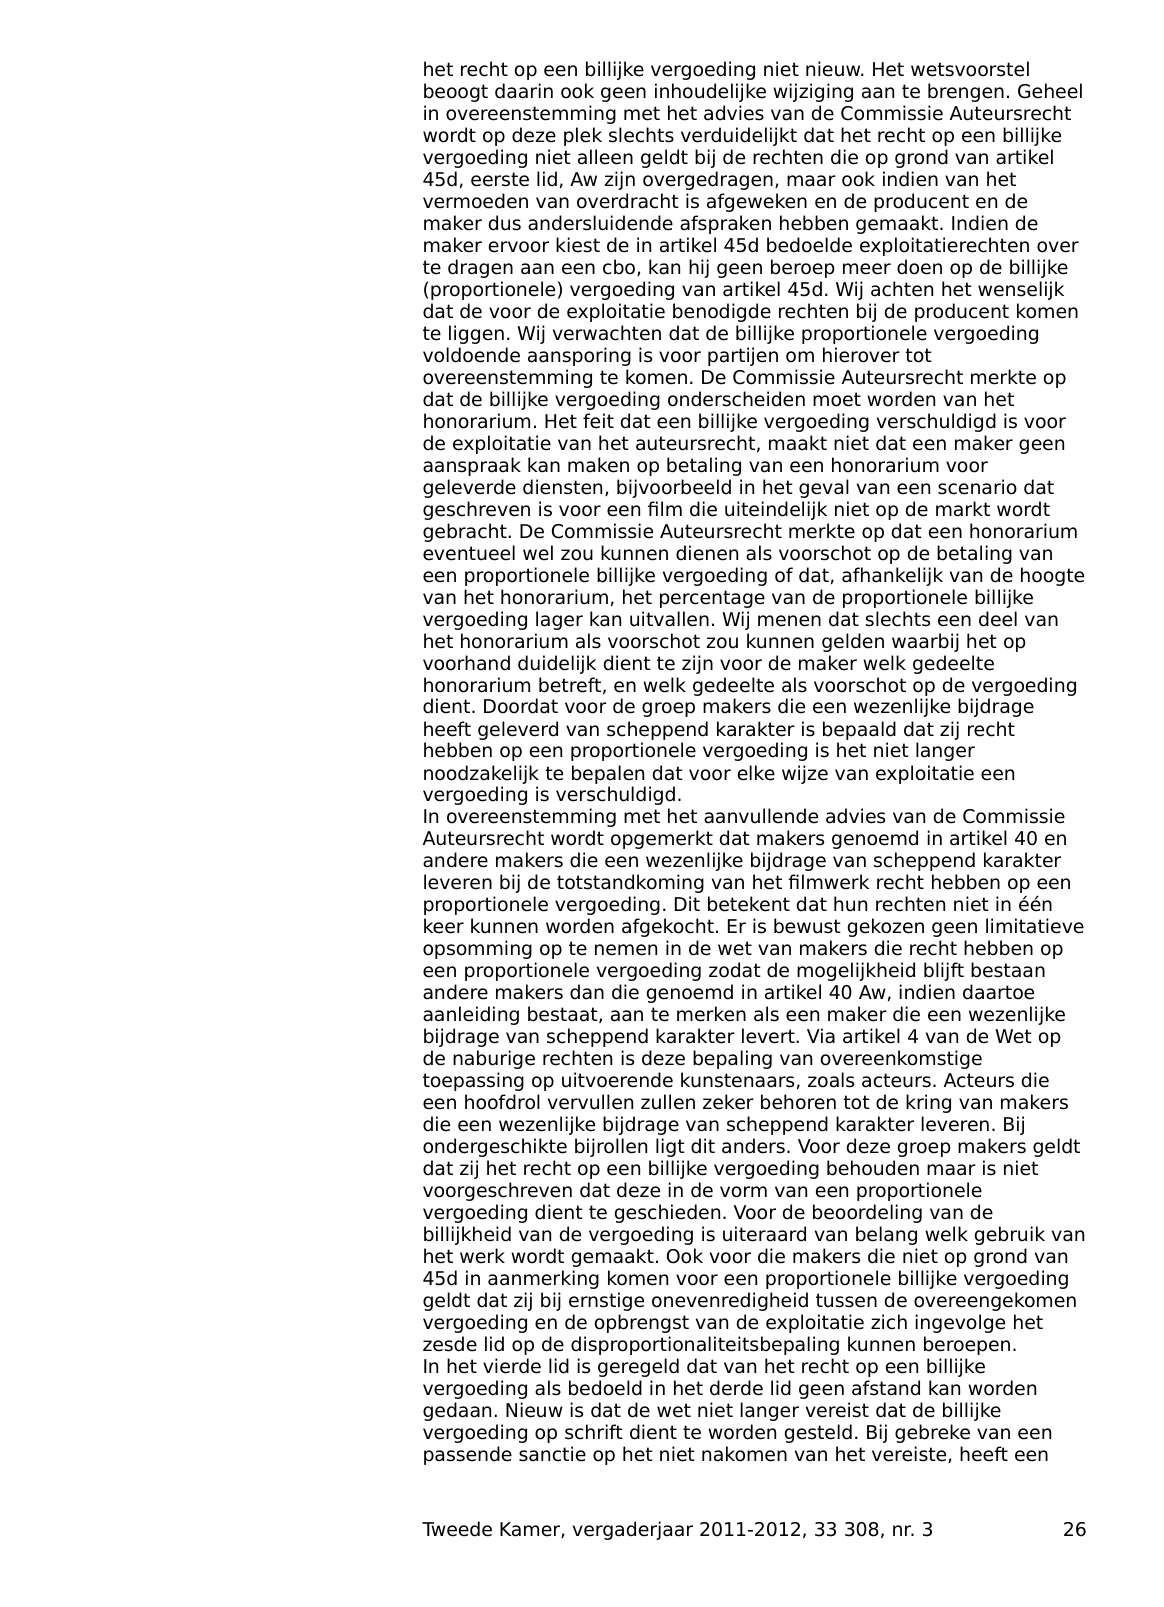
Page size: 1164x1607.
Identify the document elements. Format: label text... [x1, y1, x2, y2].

text het recht op een billijke vergoeding niet nieuw. Het wetsvoorstel beoogt daarin ook geen inhoudelijke wijziging aan te brengen. Geheel in overeenstemming met het advies van de Commissie Auteursrecht wordt op deze plek slechts verduidelijkt dat het recht op een billijke vergoeding niet alleen geldt bij de rechten die op grond van artikel 45d, eerste lid, Aw zijn overgedragen, maar ook indien van het vermoeden van overdracht is afgeweken en de producent en de maker dus andersluidende afspraken hebben gemaakt. Indien de maker ervoor kiest de in artikel 45d bedoelde exploitatierechten over te dragen aan een cbo, kan hij geen beroep meer doen op de billijke (proportionele) vergoeding van artikel 45d. Wij achten het wenselijk dat de voor de exploitatie benodigde rechten bij de producent komen te liggen. Wij verwachten dat de billijke proportionele vergoeding voldoende aansporing is voor partijen om hierover tot overeenstemming te komen. De Commissie Auteursrecht merkte op dat de billijke vergoeding onderscheiden moet worden van het honorarium. Het feit dat een billijke vergoeding verschuldigd is voor de exploitatie van het auteursrecht, maakt niet dat een maker geen aanspraak kan maken op betaling van een honorarium voor geleverde diensten, bijvoorbeeld in het geval van een scenario dat geschreven is voor een film die uiteindelijk niet op de markt wordt gebracht. De Commissie Auteursrecht merkte op dat een honorarium eventueel wel zou kunnen dienen als voorschot op de betaling van een proportionele billijke vergoeding of dat, afhankelijk van de hoogte van het honorarium, het percentage van de proportionele billijke vergoeding lager kan uitvallen. Wij menen dat slechts een deel van het honorarium als voorschot zou kunnen gelden waarbij het op voorhand duidelijk dient te zijn voor de maker welk gedeelte honorarium betreft, en welk gedeelte als voorschot op de vergoeding dient. Doordat voor de groep makers die een wezenlijke bijdrage heeft geleverd van scheppend karakter is bepaald dat zij recht hebben op een proportionele vergoeding is het niet langer noodzakelijk te bepalen dat voor elke wijze van exploitatie een vergoeding is verschuldigd. [422, 59, 1087, 806]
text In overeenstemming met het aanvullende advies van de Commissie Auteursrecht wordt opgemerkt dat makers genoemd in artikel 40 en andere makers die een wezenlijke bijdrage van scheppend karakter leveren bij de totstandkoming van het filmwerk recht hebben op een proportionele vergoeding. Dit betekent dat hun rechten niet in één keer kunnen worden afgekocht. Er is bewust gekozen geen limitatieve opsomming op te nemen in de wet van makers die recht hebben op een proportionele vergoeding zodat de mogelijkheid blijft bestaan andere makers dan die genoemd in artikel 40 Aw, indien daartoe aanleiding bestaat, aan te merken als een maker die een wezenlijke bijdrage van scheppend karakter levert. Via artikel 4 van de Wet op de naburige rechten is deze bepaling van overeenkomstige toepassing op uitvoerende kunstenaars, zoals acteurs. Acteurs die een hoofdrol vervullen zullen zeker behoren tot de kring van makers die een wezenlijke bijdrage van scheppend karakter leveren. Bij ondergeschikte bijrollen ligt dit anders. Voor deze groep makers geldt dat zij het recht op een billijke vergoeding behouden maar is niet voorgeschreven dat deze in de vorm van een proportionele vergoeding dient te geschieden. Voor de beoordeling van de billijkheid van de vergoeding is uiteraard van belang welk gebruik van het werk wordt gemaakt. Ook voor die makers die niet op grond van 45d in aanmerking komen voor een proportionele billijke vergoeding geldt dat zij bij ernstige onevenredigheid tussen de overeengekomen vergoeding en de opbrengst van de exploitatie zich ingevolge het zesde lid op de disproportionaliteitsbepaling kunnen beroepen. [422, 806, 1087, 1356]
text In het vierde lid is geregeld dat van het recht op een billijke vergoeding als bedoeld in het derde lid geen afstand kan worden gedaan. Nieuw is dat de wet niet langer vereist dat de billijke vergoeding op schrift dient te worden gesteld. Bij gebreke van een passende sanctie op het niet nakomen van het vereiste, heeft een [422, 1356, 1087, 1466]
